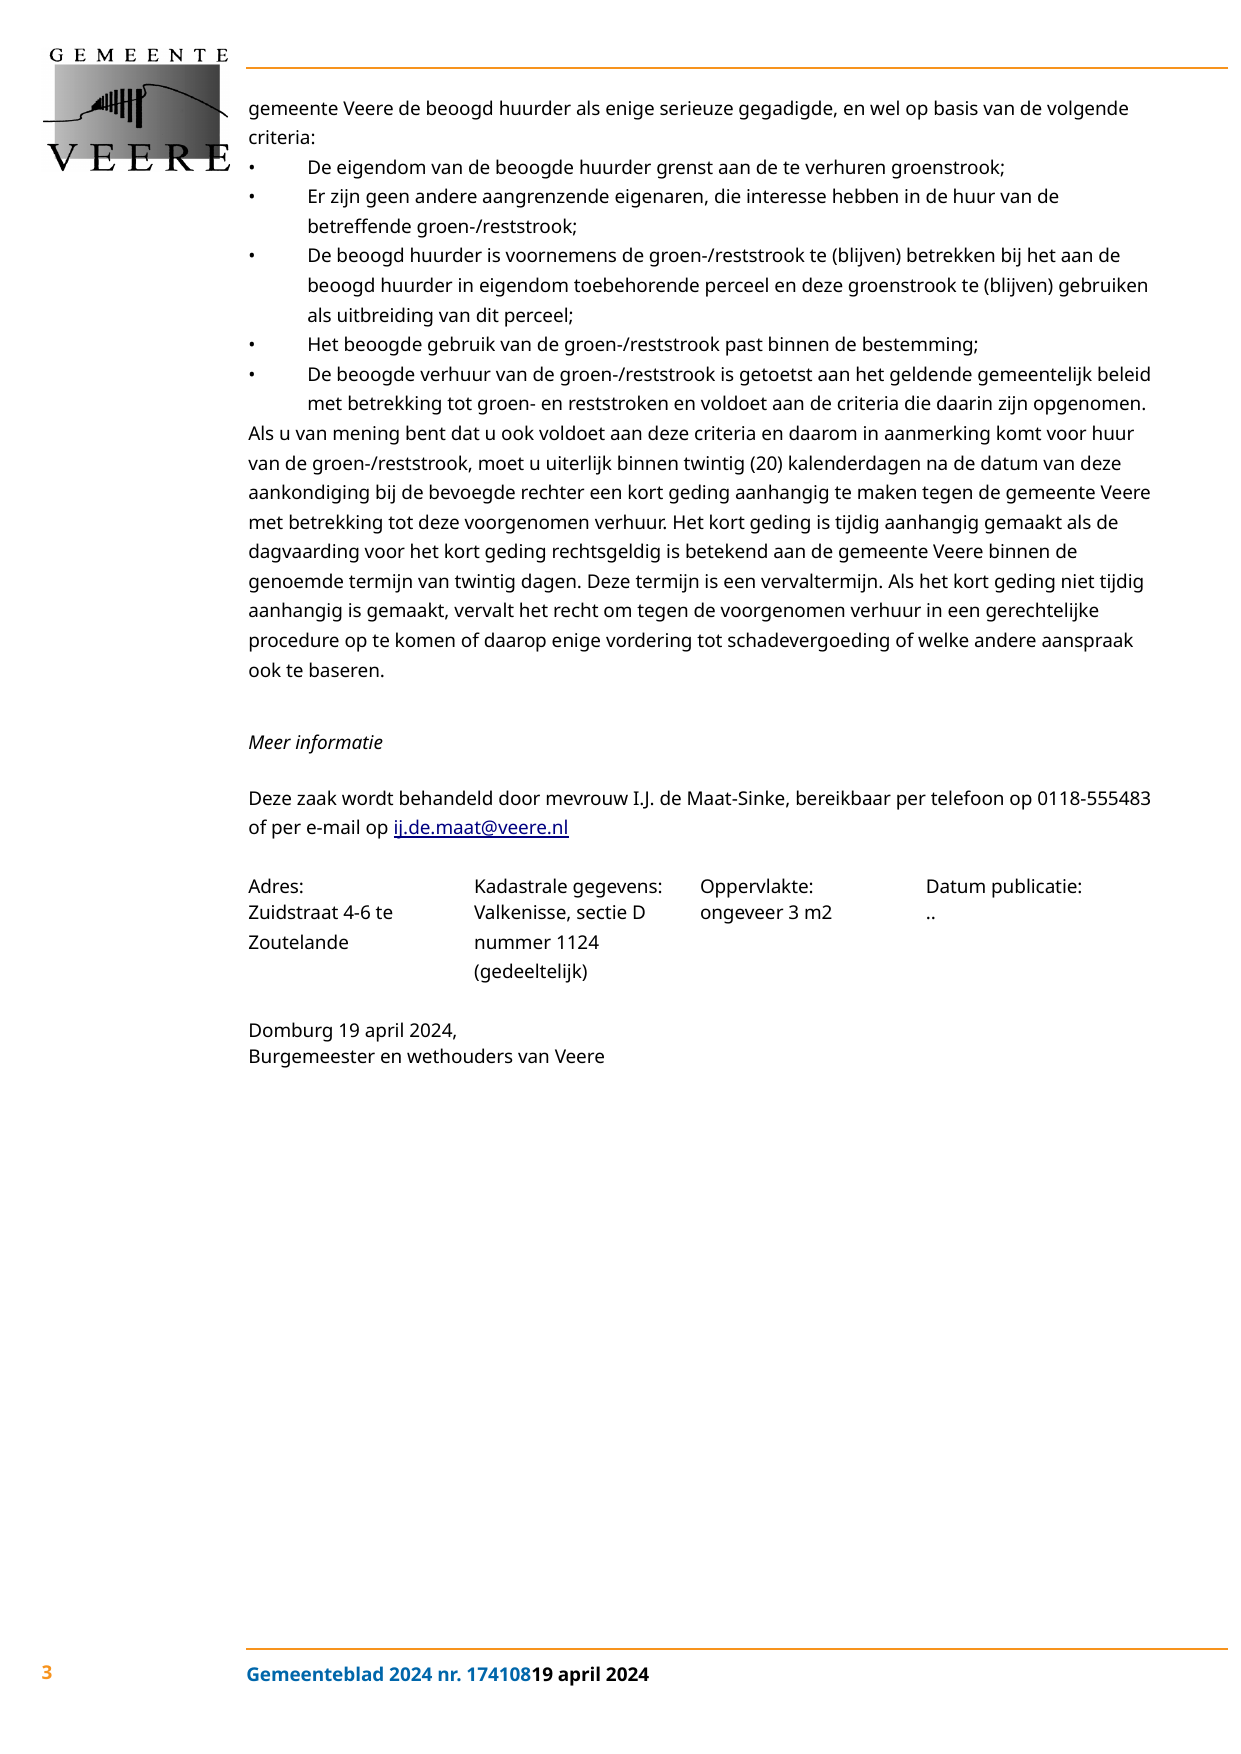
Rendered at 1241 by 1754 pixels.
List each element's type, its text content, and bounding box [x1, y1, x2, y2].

list Er zijn geen andere aangrenzende eigenaren, die interesse hebben in de huur van de betreffende groen-/reststrook; [248, 183, 1152, 239]
table_cell Zuidstraat 4-6 te Zoutelande [248, 900, 474, 984]
text Als u van mening bent dat u ook voldoet aan deze criteria en daarom in aanmerking komt voor huur van de groen-/reststrook, moet u uiterlijk binnen twintig (20) kalenderdagen na de datum van deze aankondiging bij de bevoegde rechter een kort geding aanhangig te maken tegen de gemeente Veere met betrekking tot deze voorgenomen verhuur. Het kort geding is tijdig aanhangig gemaakt als de dagvaarding voor het kort geding rechtsgeldig is betekend aan de gemeente Veere binnen de genoemde termijn van twintig dagen. Deze termijn is een vervaltermijn. Als het kort geding niet tijdig aanhangig is gemaakt, vervalt het recht om tegen de voorgenomen verhuur in een gerechtelijke procedure op te komen of daarop enige vordering tot schadevergoeding of welke andere aanspraak ook te baseren. [248, 420, 1152, 683]
text Deze zaak wordt behandeld door mevrouw I.J. de Maat-Sinke, bereikbaar per telefoon op 0118-555483 of per e-mail op ij.de.maat@veere.nl [248, 785, 1152, 840]
text Meer informatie [248, 729, 1152, 755]
table_header Kadastrale gegevens: [474, 874, 700, 899]
text Burgemeester en wethouders van Veere [248, 1043, 1152, 1069]
table_header Oppervlakte: [700, 874, 926, 899]
table_cell ongeveer 3 m2 [700, 900, 926, 984]
table_cell Valkenisse, sectie D nummer 1124 (gedeeltelijk) [474, 900, 700, 984]
table_header Adres: [248, 874, 474, 899]
list De eigendom van de beoogde huurder grenst aan de te verhuren groenstrook; [248, 154, 1152, 180]
text gemeente Veere de beoogd huurder als enige serieuze gegadigde, en wel op basis van de volgende criteria: [248, 95, 1152, 150]
list De beoogde verhuur van de groen-/reststrook is getoetst aan het geldende gemeentelijk beleid met betrekking tot groen- en reststroken en voldoet aan de criteria die daarin zijn opgenomen. [248, 361, 1152, 416]
picture [41, 47, 231, 172]
table_cell .. [926, 900, 1152, 984]
text Domburg 19 april 2024, [248, 1017, 1152, 1043]
list De beoogd huurder is voornemens de groen-/reststrook te (blijven) betrekken bij het aan de beoogd huurder in eigendom toebehorende perceel en deze groenstrook te (blijven) gebruiken als uitbreiding van dit perceel; [248, 243, 1152, 328]
list Het beoogde gebruik van de groen-/reststrook past binnen de bestemming; [248, 331, 1152, 357]
table_header Datum publicatie: [926, 874, 1152, 899]
